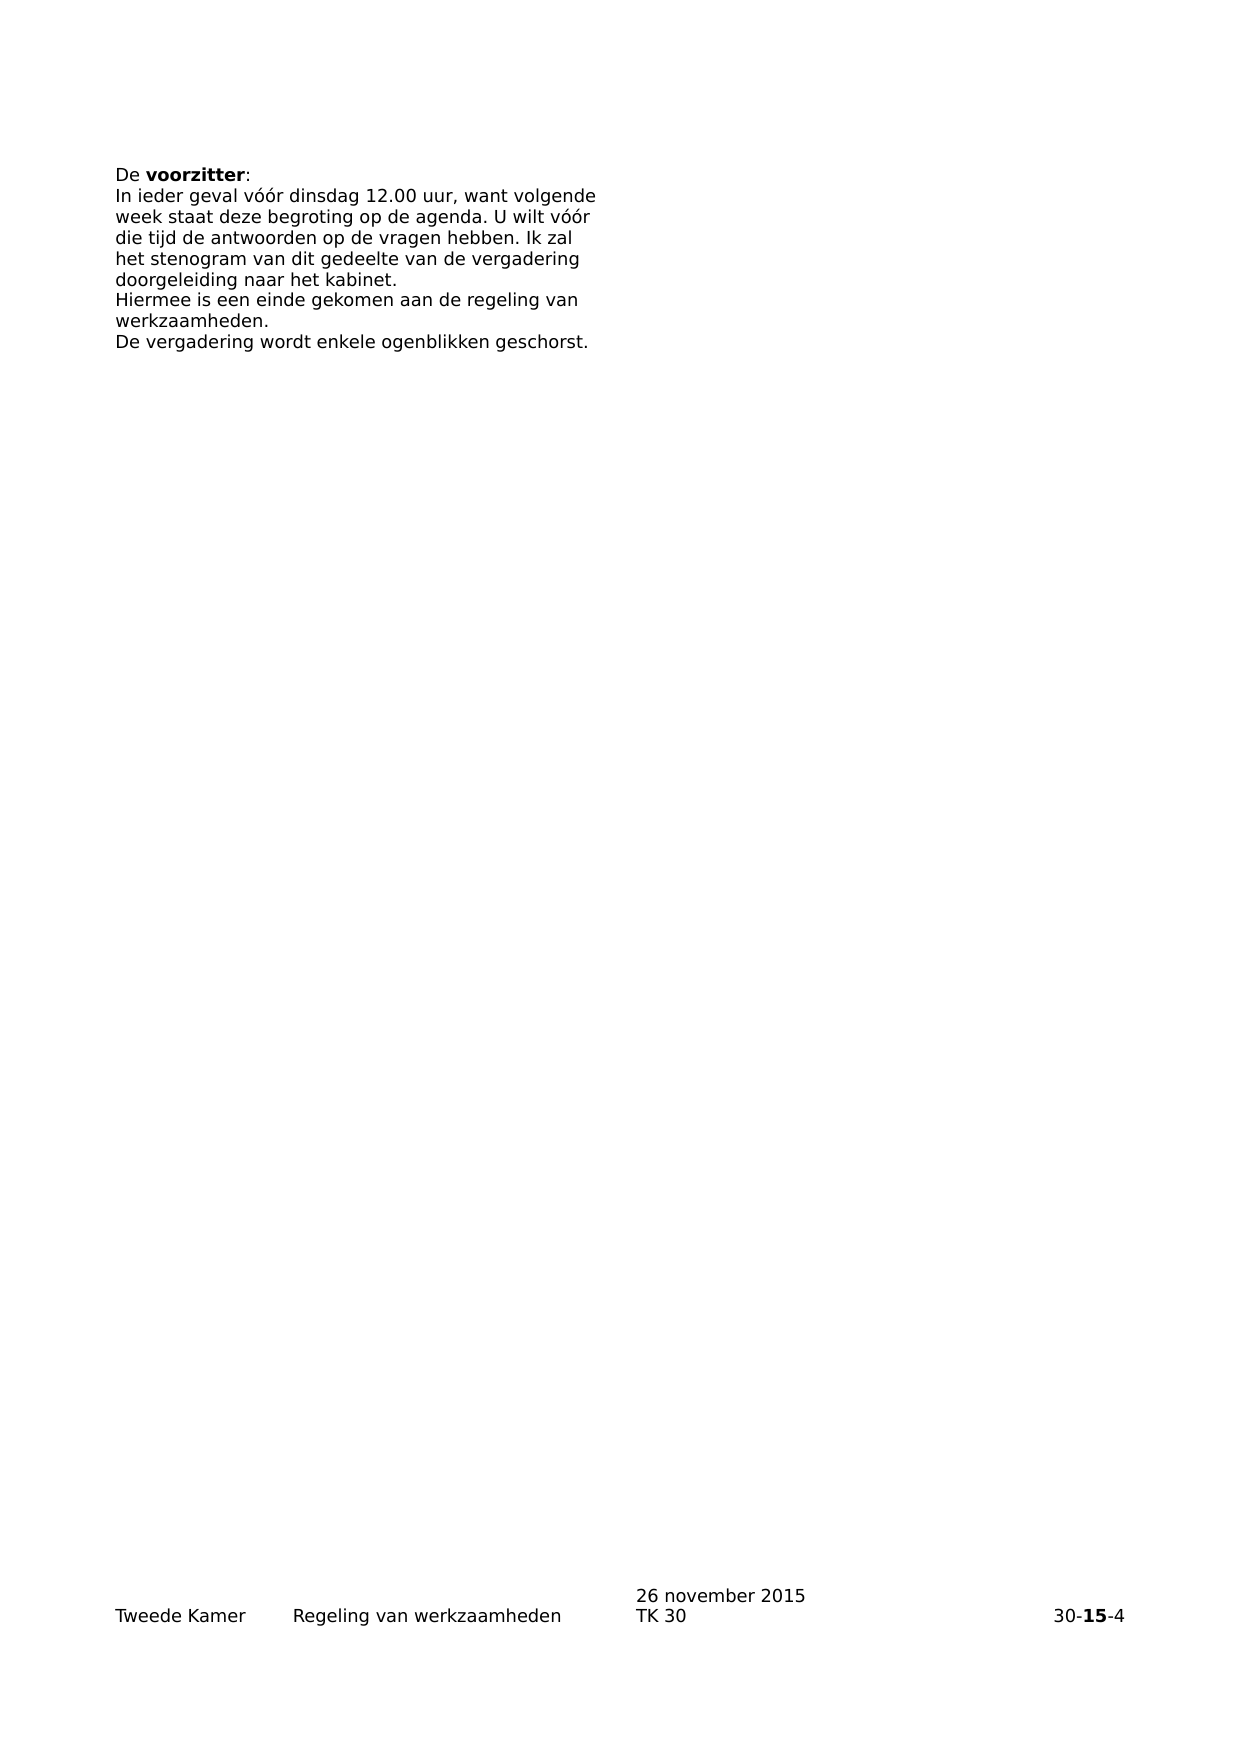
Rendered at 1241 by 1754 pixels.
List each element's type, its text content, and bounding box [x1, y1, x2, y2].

text De voorzitter: [115, 165, 605, 186]
text In ieder geval vóór dinsdag 12.00 uur, want volgende week staat deze begroting op de agenda. U wilt vóór die tijd de antwoorden op de vragen hebben. Ik zal het stenogram van dit gedeelte van de vergadering doorgeleiding naar het kabinet. [115, 186, 605, 290]
text Hiermee is een einde gekomen aan de regeling van werkzaamheden. [115, 290, 605, 332]
text De vergadering wordt enkele ogenblikken geschorst. [115, 332, 605, 353]
